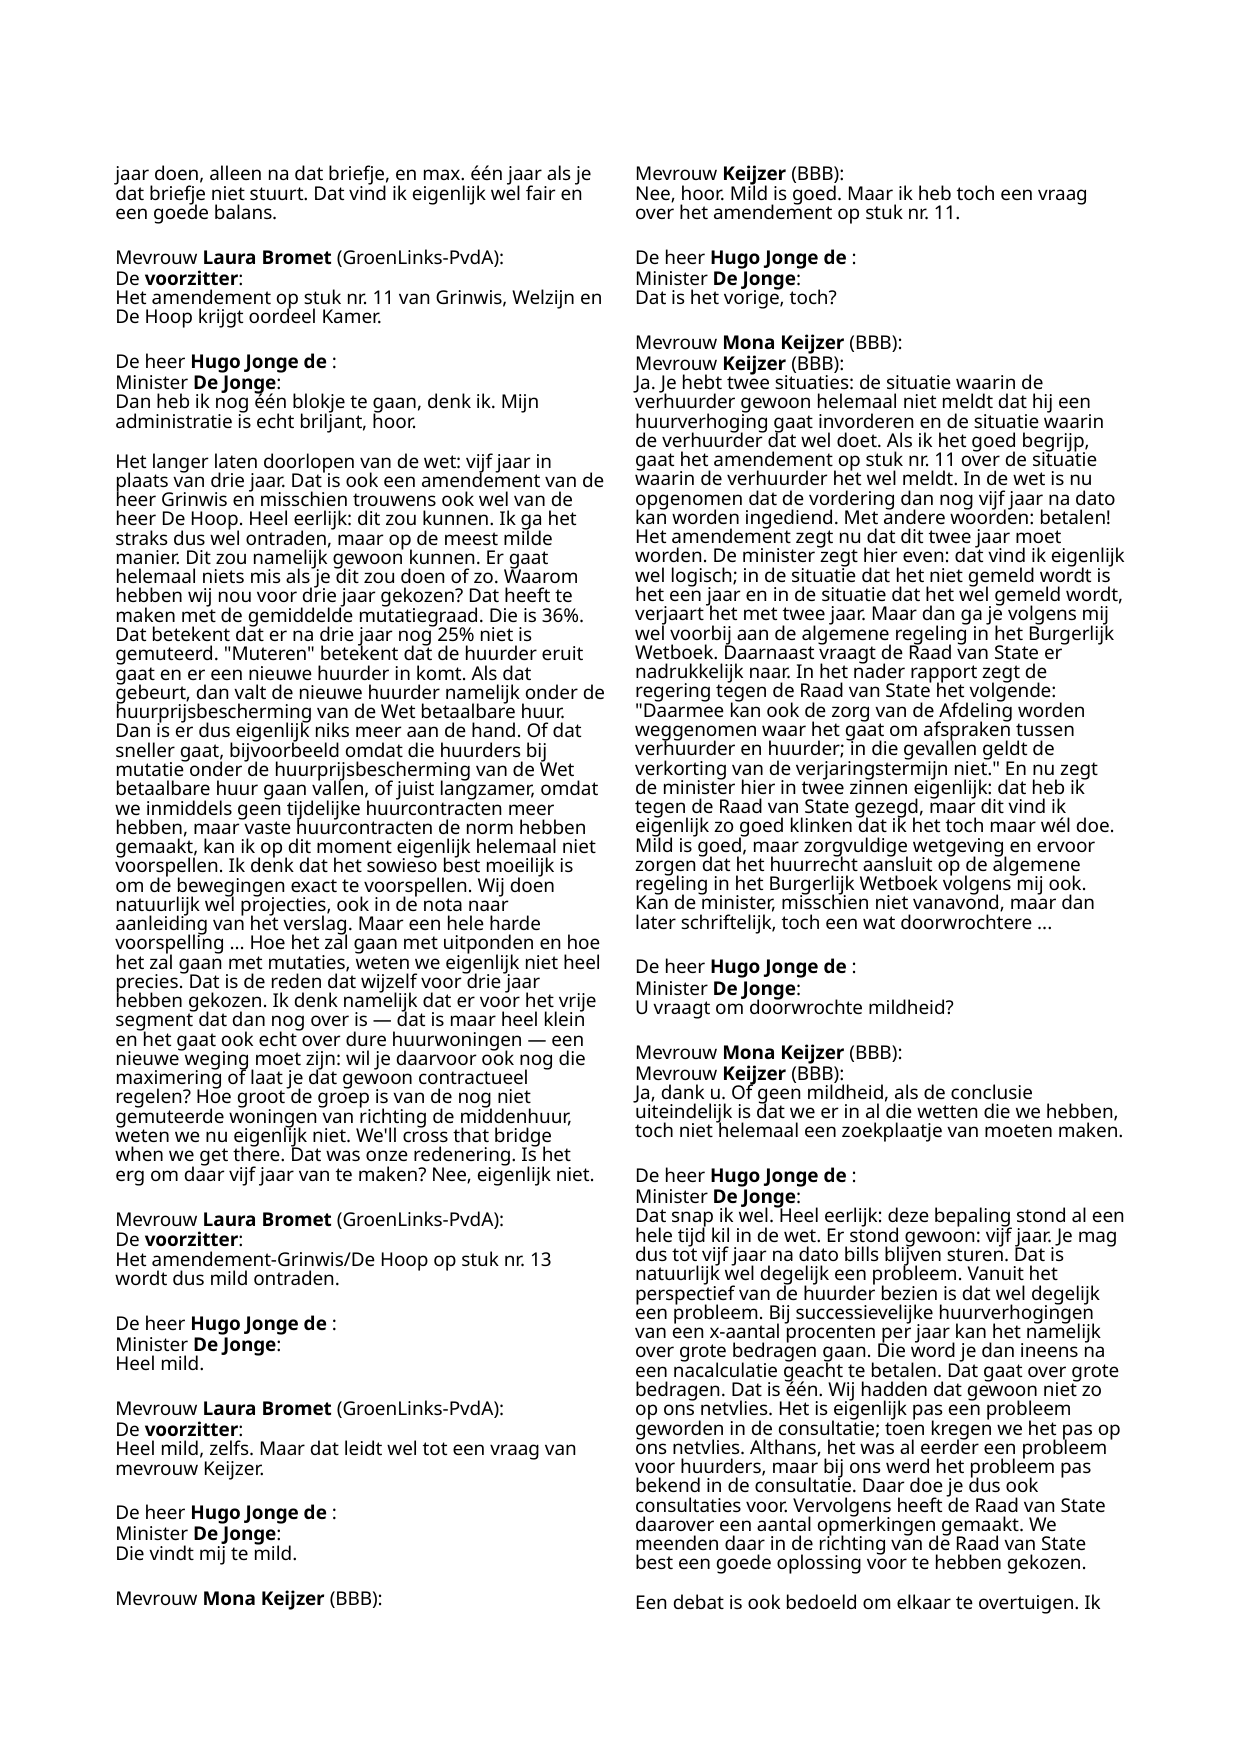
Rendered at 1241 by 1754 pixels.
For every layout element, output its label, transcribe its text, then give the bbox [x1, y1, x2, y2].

text Dat is het vorige, toch? [635, 289, 1125, 308]
text Minister De Jonge: [115, 1336, 605, 1355]
text Heel mild, zelfs. Maar dat leidt wel tot een vraag van mevrouw Keijzer. [115, 1440, 605, 1479]
text Dat snap ik wel. Heel eerlijk: deze bepaling stond al een hele tijd kil in de wet. Er stond gewoon: vijf jaar. Je mag dus tot vijf jaar na dato bills blijven sturen. Dat is natuurlijk wel degelijk een probleem. Vanuit het perspectief van de huurder bezien is dat wel degelijk een probleem. Bij successievelijke huurverhogingen van een x-aantal procenten per jaar kan het namelijk over grote bedragen gaan. Die word je dan ineens na een nacalculatie geacht te betalen. Dat gaat over grote bedragen. Dat is één. Wij hadden dat gewoon niet zo op ons netvlies. Het is eigenlijk pas een probleem geworden in de consultatie; toen kregen we het pas op ons netvlies. Althans, het was al eerder een probleem voor huurders, maar bij ons werd het probleem pas bekend in de consultatie. Daar doe je dus ook consultaties voor. Vervolgens heeft de Raad van State daarover een aantal opmerkingen gemaakt. We meenden daar in de richting van de Raad van State best een goede oplossing voor te hebben gekozen. [635, 1207, 1125, 1574]
text De heer Hugo Jonge de : [115, 1310, 605, 1336]
text Mevrouw Keijzer (BBB): [635, 1064, 1125, 1084]
text De voorzitter: [115, 1421, 605, 1440]
text Dan heb ik nog één blokje te gaan, denk ik. Mijn administratie is echt briljant, hoor. [115, 393, 605, 432]
text De heer Hugo Jonge de : [635, 954, 1125, 979]
text Mevrouw Mona Keijzer (BBB): [115, 1585, 605, 1610]
text Een debat is ook bedoeld om elkaar te overtuigen. Ik [635, 1594, 1125, 1614]
text U vraagt om doorwrochte mildheid? [635, 999, 1125, 1018]
text Mevrouw Mona Keijzer (BBB): [635, 329, 1125, 355]
text Mevrouw Keijzer (BBB): [635, 165, 1125, 184]
text Het amendement op stuk nr. 11 van Grinwis, Welzijn en De Hoop krijgt oordeel Kamer. [115, 289, 605, 327]
text Het amendement-Grinwis/De Hoop op stuk nr. 13 wordt dus mild ontraden. [115, 1251, 605, 1289]
text Mevrouw Laura Bromet (GroenLinks-PvdA): [115, 244, 605, 270]
text Mevrouw Laura Bromet (GroenLinks-PvdA): [115, 1395, 605, 1421]
text Het langer laten doorlopen van de wet: vijf jaar in plaats van drie jaar. Dat is ook een amendement van de heer Grinwis en misschien trouwens ook wel van de heer De Hoop. Heel eerlijk: dit zou kunnen. Ik ga het straks dus wel ontraden, maar op de meest milde manier. Dit zou namelijk gewoon kunnen. Er gaat helemaal niets mis als je dit zou doen of zo. Waarom hebben wij nou voor drie jaar gekozen? Dat heeft te maken met de gemiddelde mutatiegraad. Die is 36%. Dat betekent dat er na drie jaar nog 25% niet is gemuteerd. "Muteren" betekent dat de huurder eruit gaat en er een nieuwe huurder in komt. Als dat gebeurt, dan valt de nieuwe huurder namelijk onder de huurprijsbescherming van de Wet betaalbare huur. Dan is er dus eigenlijk niks meer aan de hand. Of dat sneller gaat, bijvoorbeeld omdat die huurders bij mutatie onder de huurprijsbescherming van de Wet betaalbare huur gaan vallen, of juist langzamer, omdat we inmiddels geen tijdelijke huurcontracten meer hebben, maar vaste huurcontracten de norm hebben gemaakt, kan ik op dit moment eigenlijk helemaal niet voorspellen. Ik denk dat het sowieso best moeilijk is om de bewegingen exact te voorspellen. Wij doen natuurlijk wel projecties, ook in de nota naar aanleiding van het verslag. Maar een hele harde voorspelling ... Hoe het zal gaan met uitponden en hoe het zal gaan met mutaties, weten we eigenlijk niet heel precies. Dat is de reden dat wijzelf voor drie jaar hebben gekozen. Ik denk namelijk dat er voor het vrije segment dat dan nog over is — dat is maar heel klein en het gaat ook echt over dure huurwoningen — een nieuwe weging moet zijn: wil je daarvoor ook nog die maximering of laat je dat gewoon contractueel regelen? Hoe groot de groep is van de nog niet gemuteerde woningen van richting de middenhuur, weten we nu eigenlijk niet. We'll cross that bridge when we get there. Dat was onze redenering. Is het erg om daar vijf jaar van te maken? Nee, eigenlijk niet. [115, 453, 605, 1185]
text Ja, dank u. Of geen mildheid, als de conclusie uiteindelijk is dat we er in al die wetten die we hebben, toch niet helemaal een zoekplaatje van moeten maken. [635, 1084, 1125, 1142]
text De heer Hugo Jonge de : [635, 244, 1125, 270]
text Mevrouw Mona Keijzer (BBB): [635, 1039, 1125, 1064]
text Mevrouw Keijzer (BBB): [635, 355, 1125, 374]
text Mevrouw Laura Bromet (GroenLinks-PvdA): [115, 1206, 605, 1231]
text De voorzitter: [115, 270, 605, 289]
text Minister De Jonge: [115, 374, 605, 393]
text Heel mild. [115, 1355, 605, 1374]
text Nee, hoor. Mild is goed. Maar ik heb toch een vraag over het amendement op stuk nr. 11. [635, 184, 1125, 223]
text Die vindt mij te mild. [115, 1544, 605, 1564]
text De heer Hugo Jonge de : [115, 348, 605, 374]
text De heer Hugo Jonge de : [635, 1162, 1125, 1188]
text Minister De Jonge: [635, 979, 1125, 999]
text Minister De Jonge: [115, 1525, 605, 1544]
text jaar doen, alleen na dat briefje, en max. één jaar als je dat briefje niet stuurt. Dat vind ik eigenlijk wel fair en een goede balans. [115, 165, 605, 223]
text Minister De Jonge: [635, 270, 1125, 289]
text De voorzitter: [115, 1231, 605, 1251]
text Minister De Jonge: [635, 1188, 1125, 1207]
text Ja. Je hebt twee situaties: de situatie waarin de verhuurder gewoon helemaal niet meldt dat hij een huurverhoging gaat invorderen en de situatie waarin de verhuurder dat wel doet. Als ik het goed begrijp, gaat het amendement op stuk nr. 11 over de situatie waarin de verhuurder het wel meldt. In de wet is nu opgenomen dat de vordering dan nog vijf jaar na dato kan worden ingediend. Met andere woorden: betalen! Het amendement zegt nu dat dit twee jaar moet worden. De minister zegt hier even: dat vind ik eigenlijk wel logisch; in de situatie dat het niet gemeld wordt is het een jaar en in de situatie dat het wel gemeld wordt, verjaart het met twee jaar. Maar dan ga je volgens mij wel voorbij aan de algemene regeling in het Burgerlijk Wetboek. Daarnaast vraagt de Raad van State er nadrukkelijk naar. In het nader rapport zegt de regering tegen de Raad van State het volgende: "Daarmee kan ook de zorg van de Afdeling worden weggenomen waar het gaat om afspraken tussen verhuurder en huurder; in die gevallen geldt de verkorting van de verjaringstermijn niet." En nu zegt de minister hier in twee zinnen eigenlijk: dat heb ik tegen de Raad van State gezegd, maar dit vind ik eigenlijk zo goed klinken dat ik het toch maar wél doe. Mild is goed, maar zorgvuldige wetgeving en ervoor zorgen dat het huurrecht aansluit op de algemene regeling in het Burgerlijk Wetboek volgens mij ook. Kan de minister, misschien niet vanavond, maar dan later schriftelijk, toch een wat doorwrochtere ... [635, 374, 1125, 933]
text De heer Hugo Jonge de : [115, 1499, 605, 1525]
